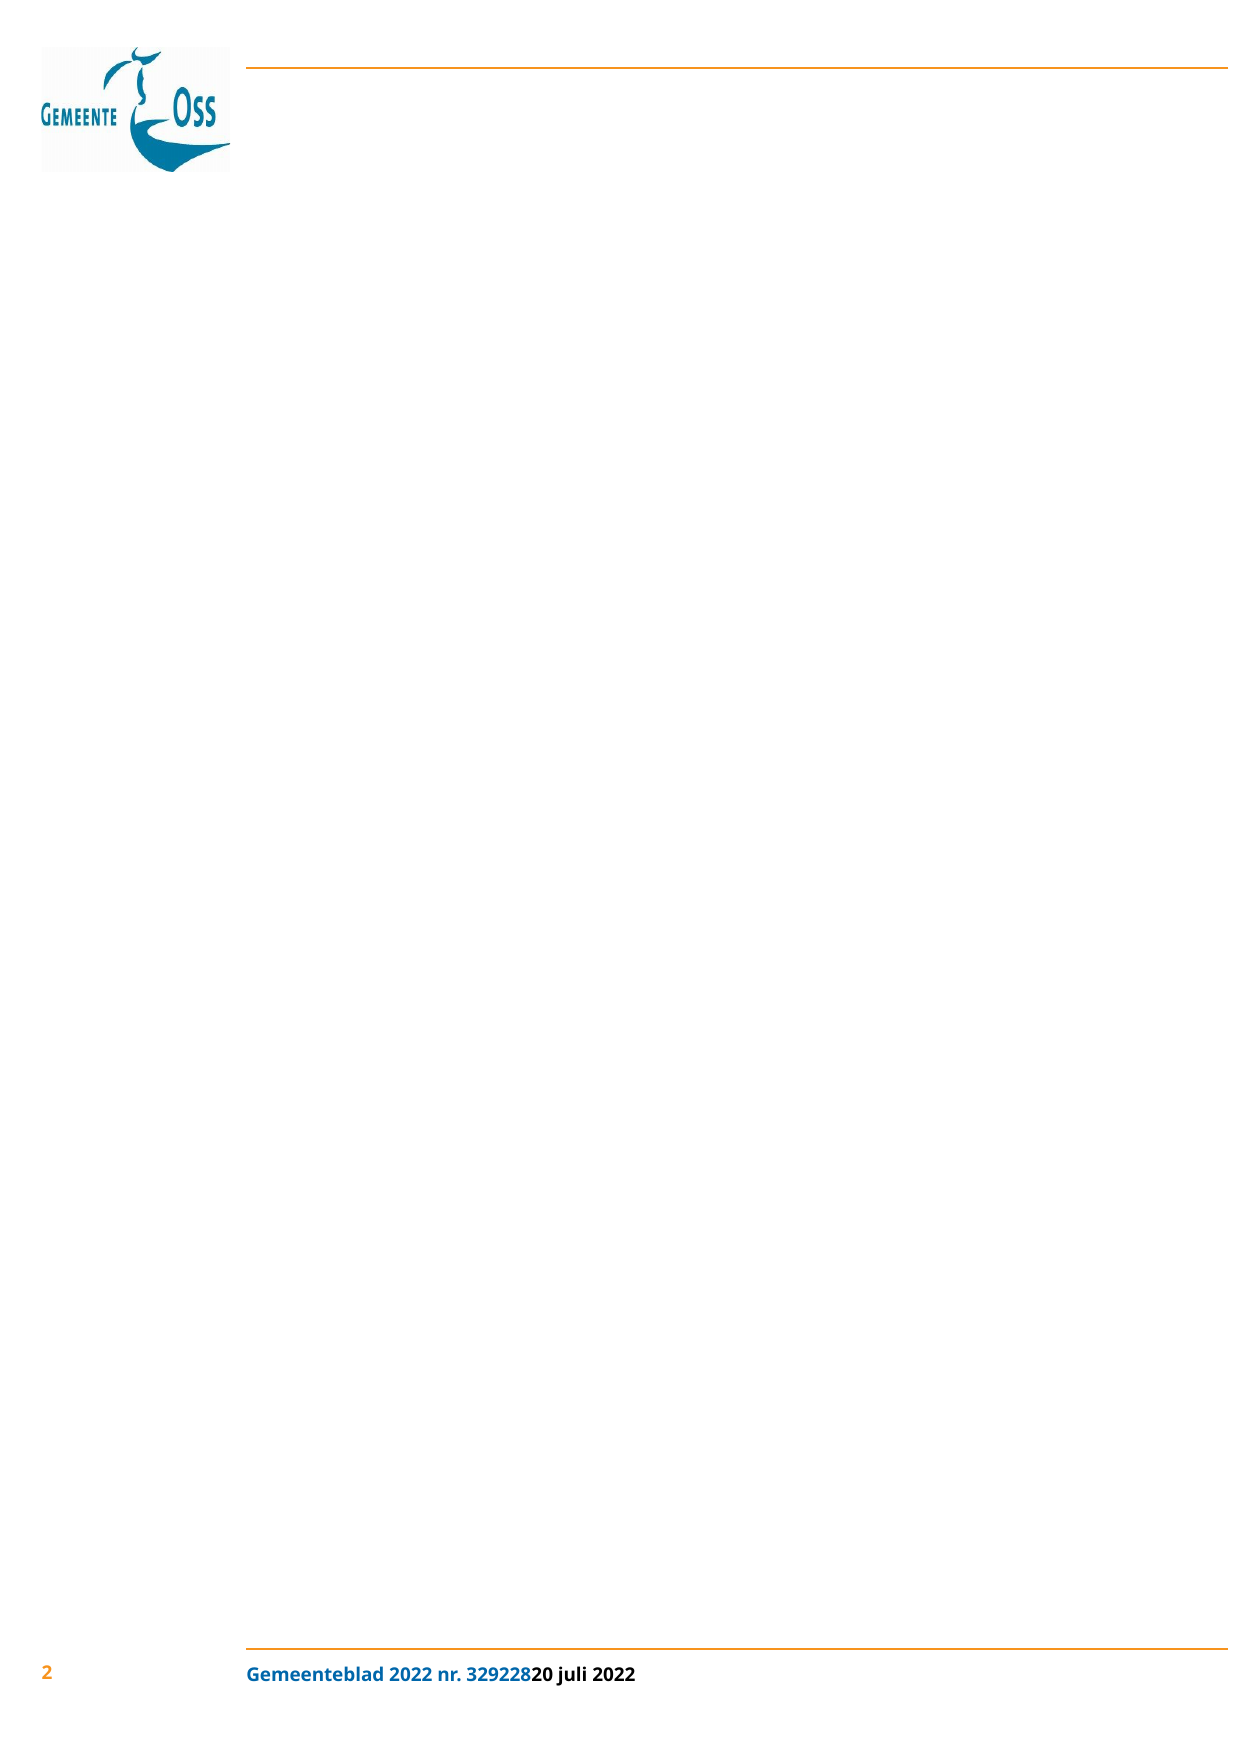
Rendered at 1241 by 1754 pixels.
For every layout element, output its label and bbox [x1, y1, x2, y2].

picture [41, 47, 231, 172]
